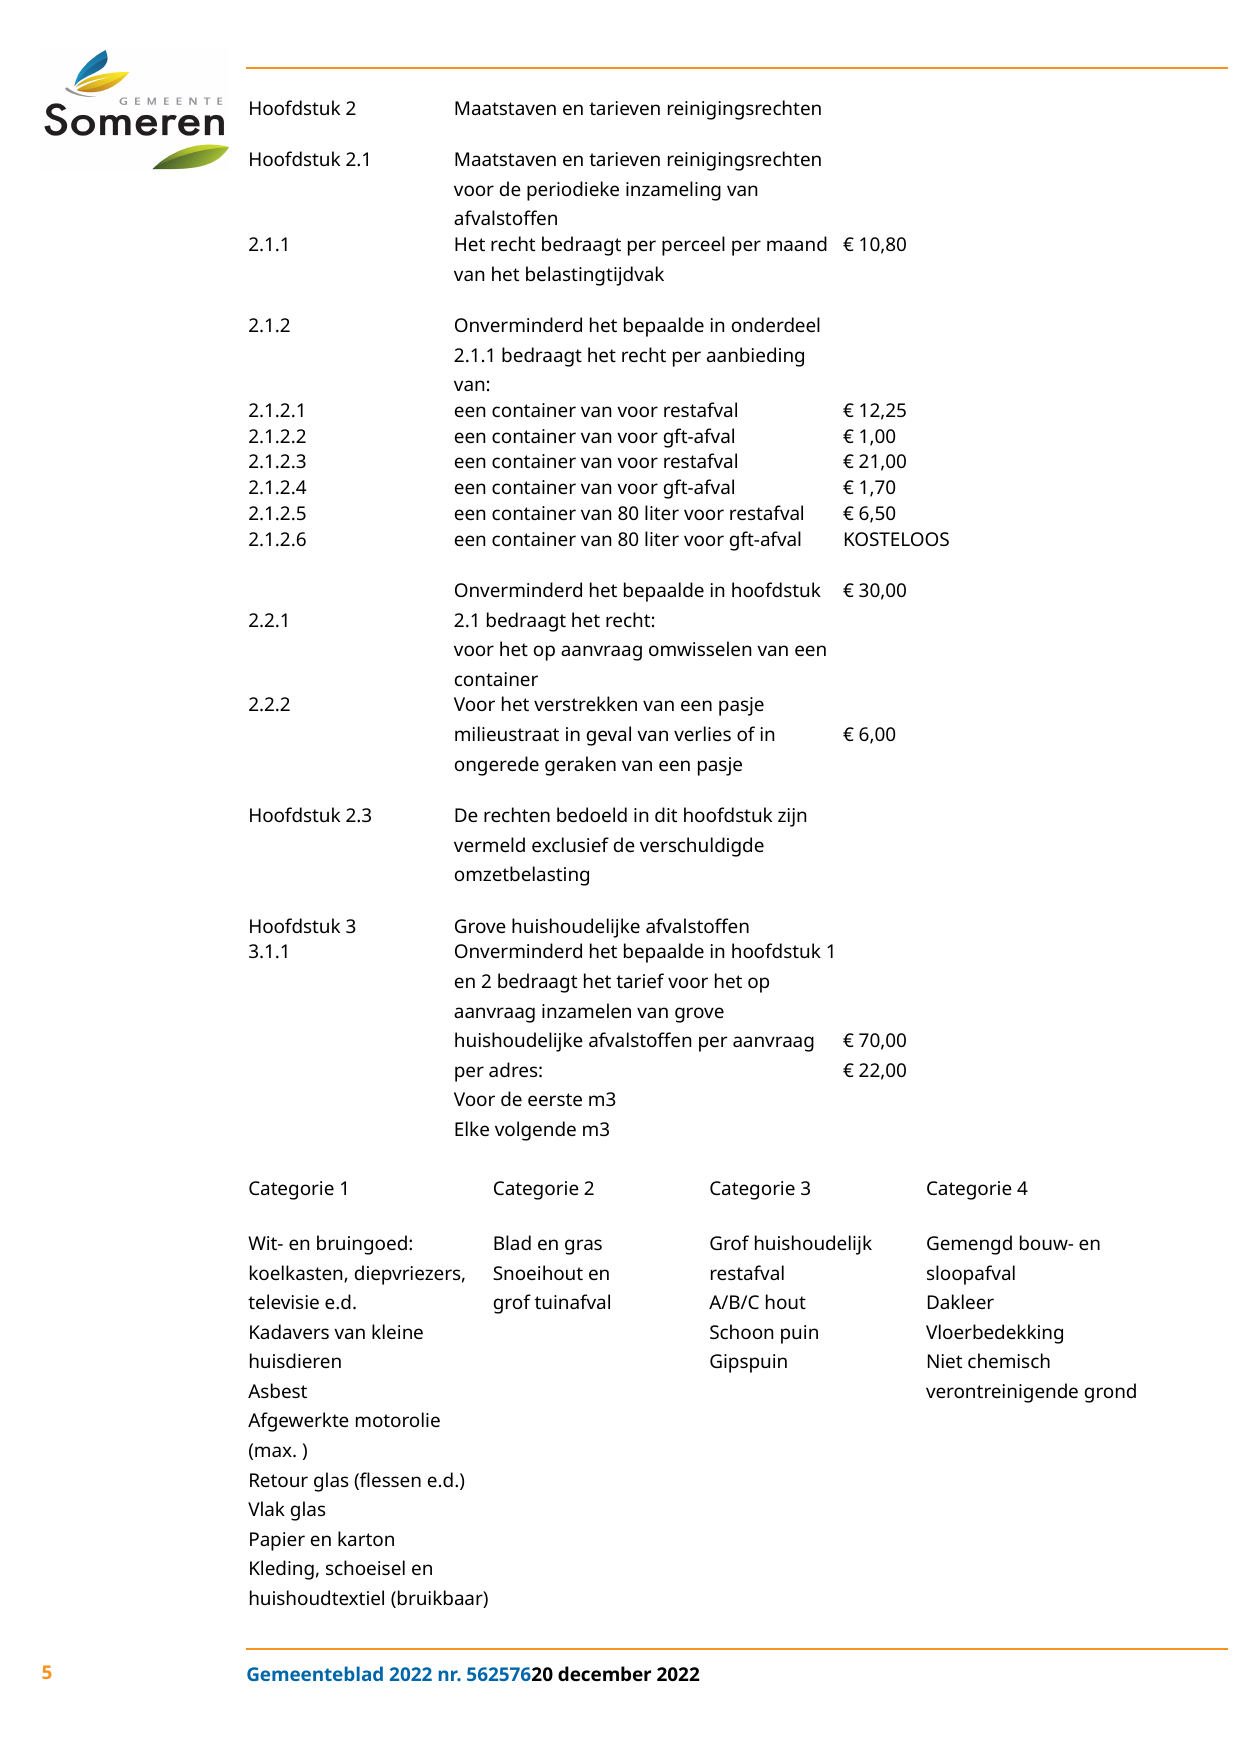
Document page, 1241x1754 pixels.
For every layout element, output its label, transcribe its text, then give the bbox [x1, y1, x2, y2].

table_cell 2.2.2 [248, 692, 454, 777]
table_cell € 6,50 [843, 500, 1049, 526]
table_cell Maatstaven en tarieven reinigingsrechten [454, 95, 843, 121]
table_header Categorie 1 [248, 1175, 493, 1230]
table_cell 2.1.2.4 [248, 474, 454, 500]
table_cell Voor het verstrekken van een pasje milieustraat in geval van verlies of in ongerede geraken van een pasje [454, 692, 843, 777]
table_cell 2.1.2 [248, 312, 454, 397]
table_cell KOSTELOOS [843, 526, 1049, 551]
table_cell [248, 551, 454, 577]
table_cell [843, 121, 1049, 146]
table_cell Onverminderd het bepaalde in hoofdstuk 1 en 2 bedraagt het tarief voor het op aanvraag inzamelen van grove huishoudelijke afvalstoffen per aanvraag per adres: Voor de eerste m3 Elke volgende m3 [454, 939, 843, 1142]
table_cell [843, 95, 1049, 121]
table_cell Onverminderd het bepaalde in onderdeel 2.1.1 bedraagt het recht per aanbieding van: [454, 312, 843, 397]
table_cell een container van voor gft-afval [454, 474, 843, 500]
table_cell Hoofdstuk 3 [248, 913, 454, 939]
table_cell 2.1.1 [248, 231, 454, 286]
table_cell een container van voor restafval [454, 449, 843, 474]
table_cell 2.1.2.1 [248, 397, 454, 423]
table_cell [843, 312, 1049, 397]
picture [41, 47, 231, 172]
table_cell een container van voor restafval [454, 397, 843, 423]
table_cell [454, 887, 843, 913]
table_cell € 1,00 [843, 423, 1049, 448]
table_cell Hoofdstuk 2.3 [248, 802, 454, 887]
table_cell Onverminderd het bepaalde in hoofdstuk 2.1 bedraagt het recht: voor het op aanvraag omwisselen van een container [454, 577, 843, 692]
table_cell [248, 286, 454, 312]
table_cell 2.1.2.5 [248, 500, 454, 526]
table_cell € 70,00 € 22,00 [843, 939, 1049, 1142]
table_cell € 10,80 [843, 231, 1049, 286]
table_cell Grof huishoudelijk restafval A/B/C hout Schoon puin Gipspuin [709, 1230, 926, 1611]
table_cell [843, 286, 1049, 312]
table_cell Gemengd bouw- en sloopafval Dakleer Vloerbedekking Niet chemisch verontreinigende grond [926, 1230, 1152, 1611]
table_cell [248, 121, 454, 146]
table_cell [454, 777, 843, 802]
table_cell een container van 80 liter voor restafval [454, 500, 843, 526]
table_cell 2.1.2.6 [248, 526, 454, 551]
table_cell Blad en gras Snoeihout en grof tuinafval [493, 1230, 709, 1611]
table_cell [454, 286, 843, 312]
table_cell Het recht bedraagt per perceel per maand van het belastingtijdvak [454, 231, 843, 286]
table_header Categorie 2 [493, 1175, 709, 1230]
table_cell € 12,25 [843, 397, 1049, 423]
table_cell [843, 777, 1049, 802]
table_cell [454, 121, 843, 146]
table_cell 3.1.1 [248, 939, 454, 1142]
table_cell De rechten bedoeld in dit hoofdstuk zijn vermeld exclusief de verschuldigde omzetbelasting [454, 802, 843, 887]
table_cell een container van voor gft-afval [454, 423, 843, 448]
table_header Categorie 4 [926, 1175, 1152, 1230]
table_cell [843, 887, 1049, 913]
table_cell Hoofdstuk 2.1 [248, 146, 454, 231]
table_cell [843, 551, 1049, 577]
table_cell Wit- en bruingoed: koelkasten, diepvriezers, televisie e.d. Kadavers van kleine huisdieren Asbest Afgewerkte motorolie (max. ) Retour glas (flessen e.d.) Vlak glas Papier en karton Kleding, schoeisel en huishoudtextiel (bruikbaar) [248, 1230, 493, 1611]
table_cell 2.2.1 [248, 577, 454, 692]
table_cell € 6,00 [843, 692, 1049, 777]
table_cell [454, 551, 843, 577]
table_cell [248, 777, 454, 802]
table_cell € 21,00 [843, 449, 1049, 474]
table_cell € 1,70 [843, 474, 1049, 500]
table_cell € 30,00 [843, 577, 1049, 692]
table_cell [843, 802, 1049, 887]
table_cell 2.1.2.2 [248, 423, 454, 448]
table_cell [248, 887, 454, 913]
table_cell Grove huishoudelijke afvalstoffen [454, 913, 843, 939]
table_cell 2.1.2.3 [248, 449, 454, 474]
table_header Categorie 3 [709, 1175, 926, 1230]
table_cell [843, 913, 1049, 939]
table_cell Hoofdstuk 2 [248, 95, 454, 121]
table_cell Maatstaven en tarieven reinigingsrechten voor de periodieke inzameling van afvalstoffen [454, 146, 843, 231]
table_cell [843, 146, 1049, 231]
table_cell een container van 80 liter voor gft-afval [454, 526, 843, 551]
